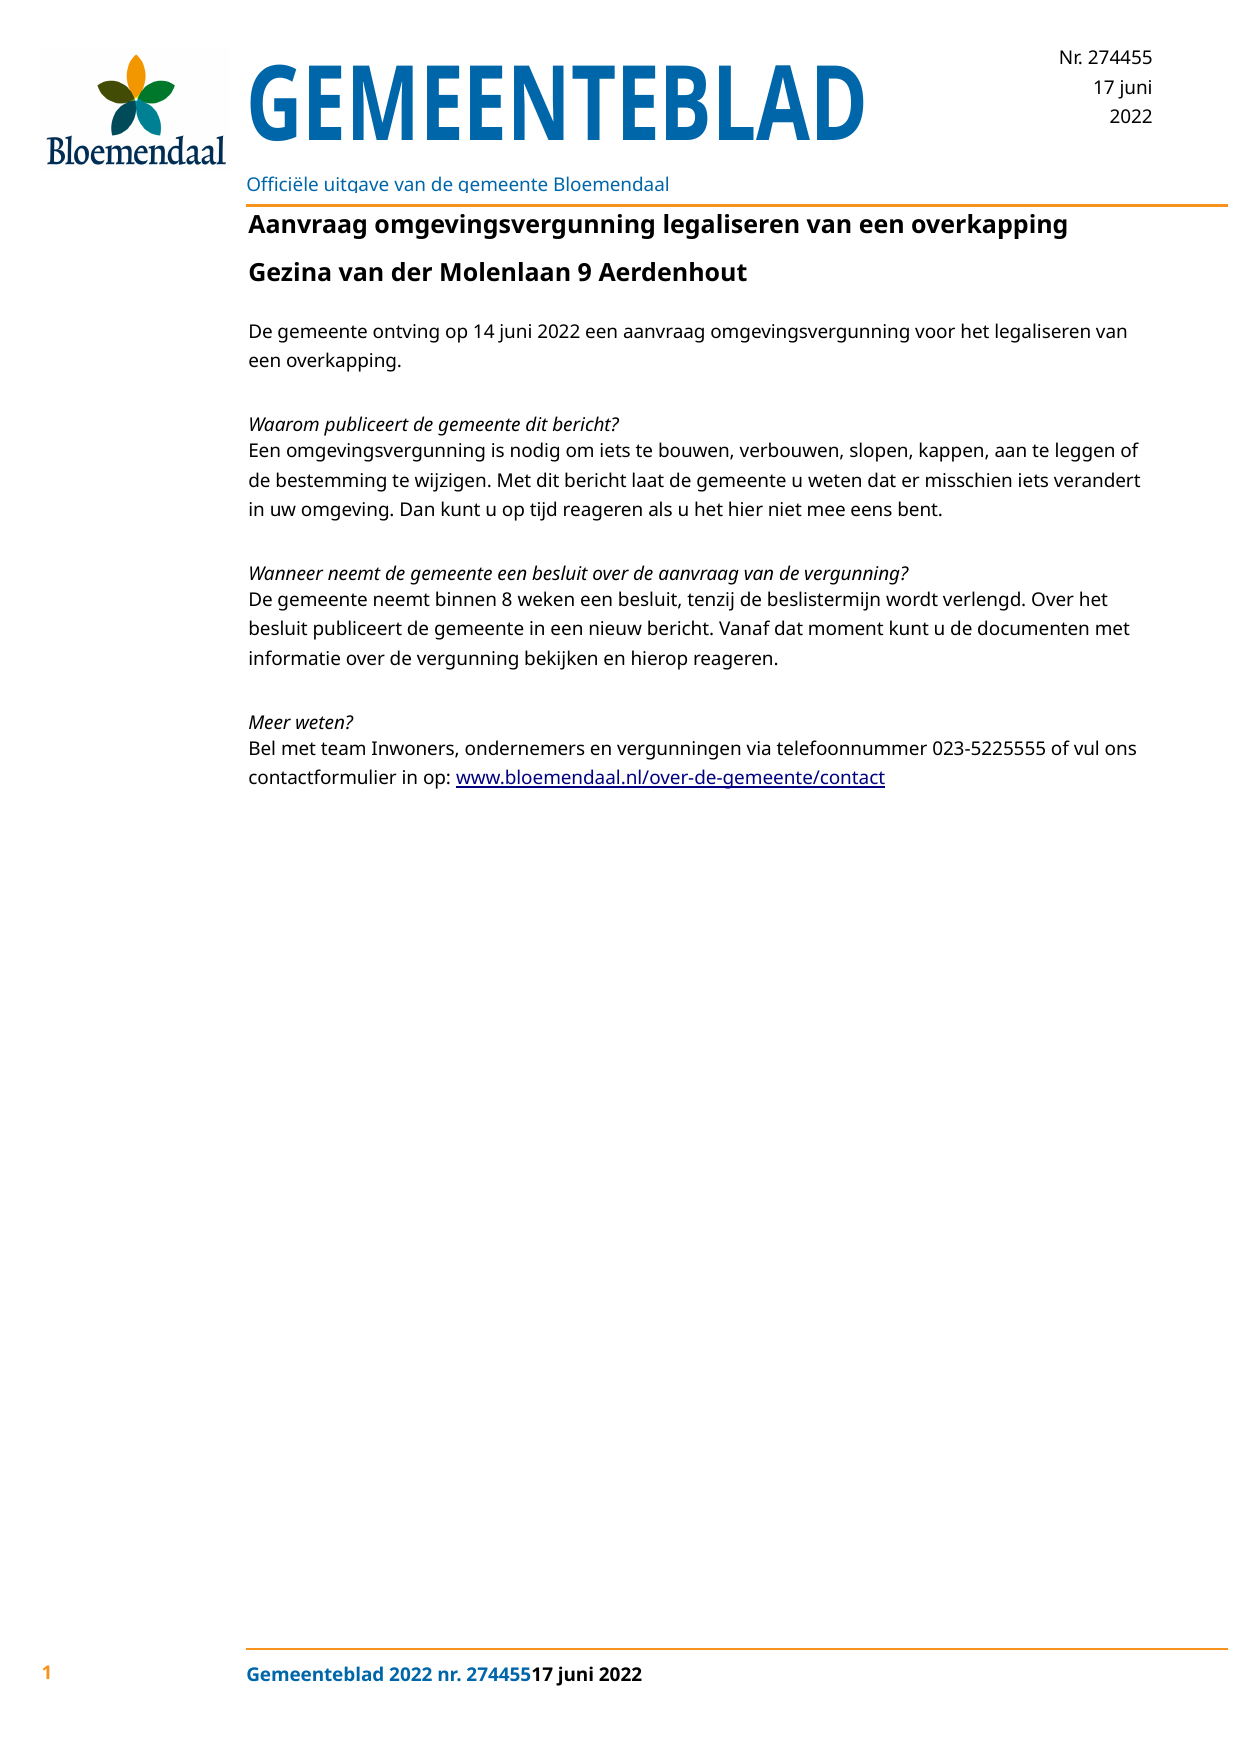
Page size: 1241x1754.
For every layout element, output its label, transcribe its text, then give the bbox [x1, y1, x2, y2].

text Meer weten? [248, 709, 1152, 735]
text Waarom publiceert de gemeente dit bericht? [248, 411, 1152, 437]
text Een omgevingsvergunning is nodig om iets te bouwen, verbouwen, slopen, kappen, aan te leggen of de bestemming te wijzigen. Met dit bericht laat de gemeente u weten dat er misschien iets verandert in uw omgeving. Dan kunt u op tijd reageren als u het hier niet mee eens bent. [248, 437, 1152, 522]
text De gemeente ontving op 14 juni 2022 een aanvraag omgevingsvergunning voor het legaliseren van een overkapping. [248, 318, 1152, 373]
picture [41, 47, 231, 172]
text Bel met team Inwoners, ondernemers en vergunningen via telefoonnummer 023-5225555 of vul ons contactformulier in op: www.bloemendaal.nl/over-de-gemeente/contact [248, 735, 1152, 790]
text Aanvraag omgevingsvergunning legaliseren van een overkapping Gezina van der Molenlaan 9 Aerdenhout [248, 207, 1152, 288]
text Wanneer neemt de gemeente een besluit over de aanvraag van de vergunning? [248, 560, 1152, 586]
text De gemeente neemt binnen 8 weken een besluit, tenzij de beslistermijn wordt verlengd. Over het besluit publiceert de gemeente in een nieuw bericht. Vanaf dat moment kunt u de documenten met informatie over de vergunning bekijken en hierop reageren. [248, 586, 1152, 671]
